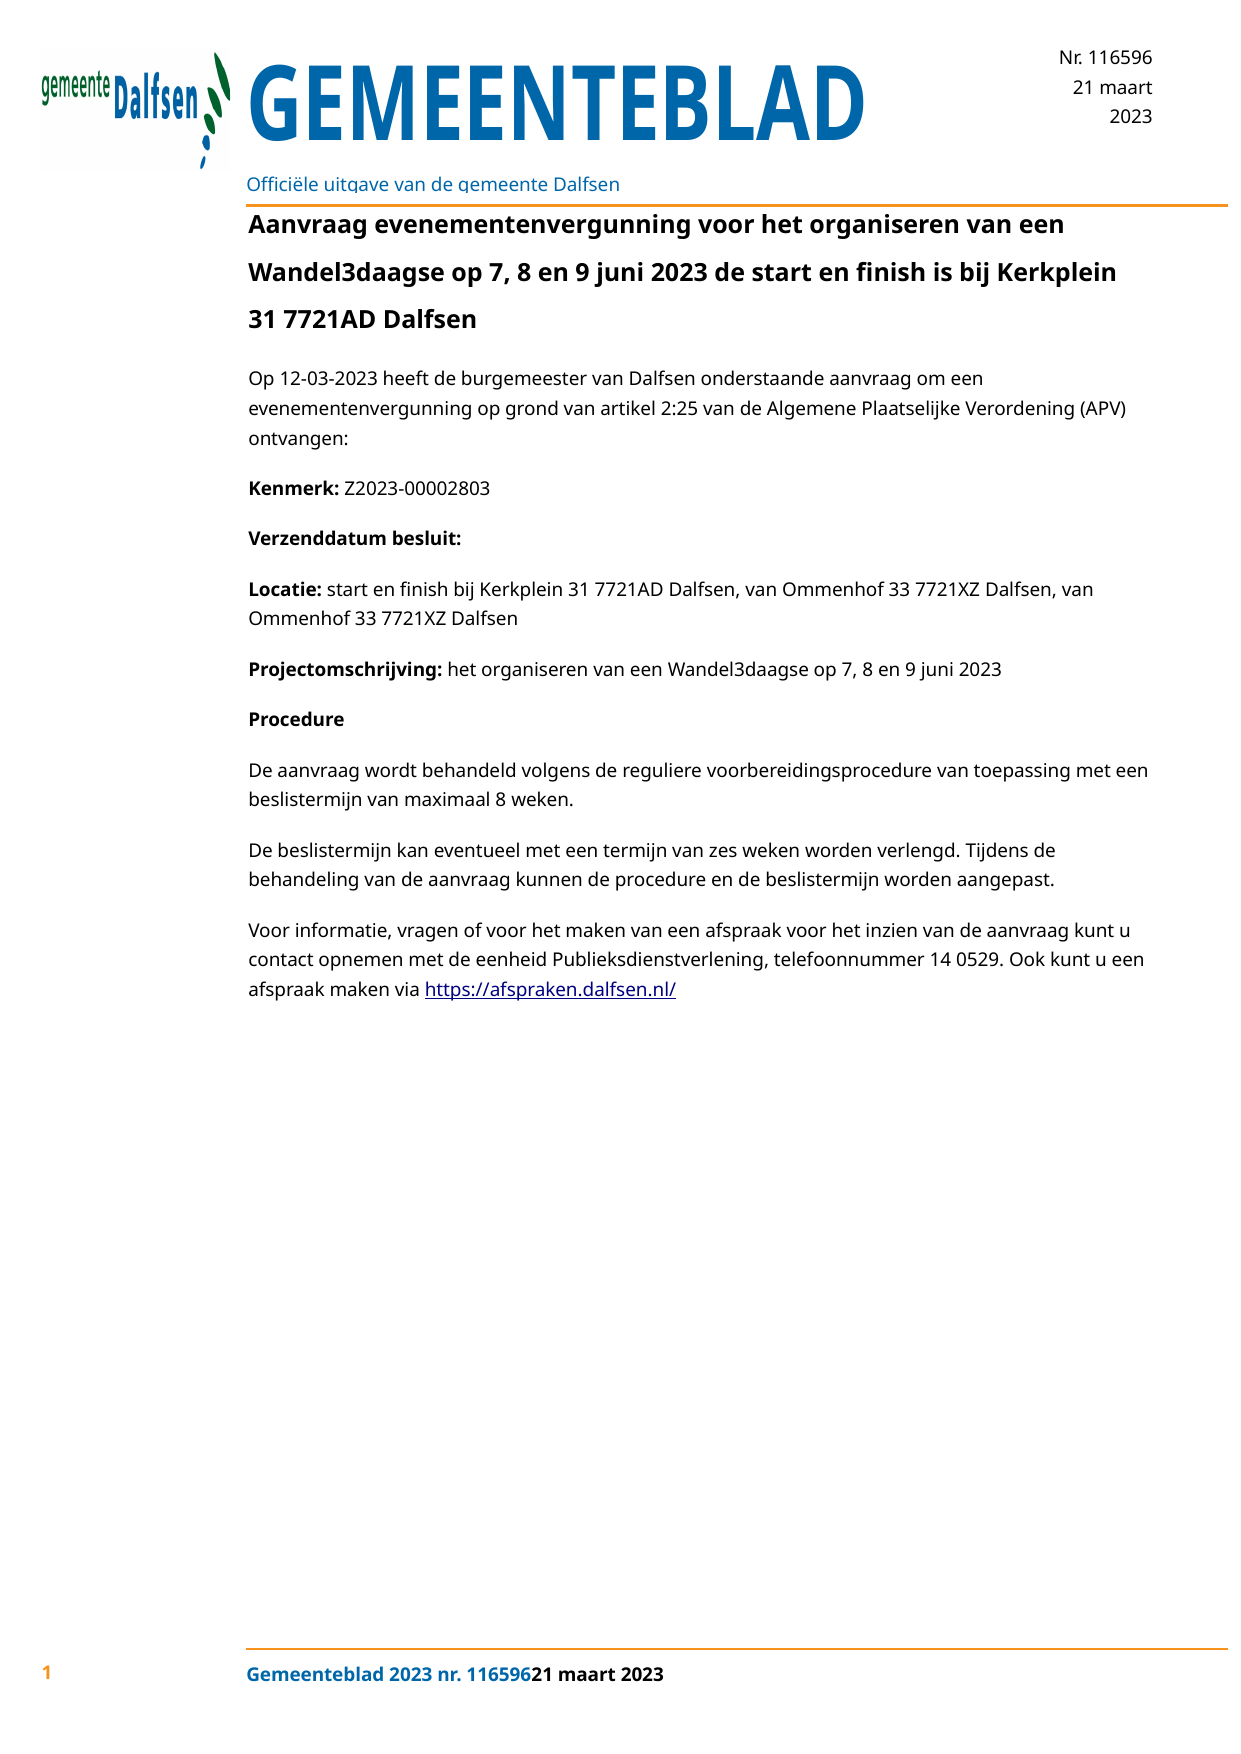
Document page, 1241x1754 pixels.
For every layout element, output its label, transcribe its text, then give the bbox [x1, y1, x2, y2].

text Verzenddatum besluit: [248, 526, 1152, 551]
text Voor informatie, vragen of voor het maken van een afspraak voor het inzien van de aanvraag kunt u contact opnemen met de eenheid Publieksdienstverlening, telefoonnummer 14 0529. Ook kunt u een afspraak maken via https://afspraken.dalfsen.nl/ [248, 917, 1152, 1002]
text Op 12-03-2023 heeft de burgemeester van Dalfsen onderstaande aanvraag om een evenementenvergunning op grond van artikel 2:25 van de Algemene Plaatselijke Verordening (APV) ontvangen: [248, 366, 1152, 450]
text Kenmerk: Z2023-00002803 [248, 475, 1152, 501]
text Aanvraag evenementenvergunning voor het organiseren van een Wandel3daagse op 7, 8 en 9 juni 2023 de start en finish is bij Kerkplein 31 7721AD Dalfsen [248, 207, 1152, 336]
text De beslistermijn kan eventueel met een termijn van zes weken worden verlengd. Tijdens de behandeling van de aanvraag kunnen de procedure en de beslistermijn worden aangepast. [248, 837, 1152, 892]
text Locatie: start en finish bij Kerkplein 31 7721AD Dalfsen, van Ommenhof 33 7721XZ Dalfsen, van Ommenhof 33 7721XZ Dalfsen [248, 576, 1152, 631]
picture [41, 47, 231, 172]
text Projectomschrijving: het organiseren van een Wandel3daagse op 7, 8 en 9 juni 2023 [248, 656, 1152, 682]
text Procedure [248, 706, 1152, 732]
text De aanvraag wordt behandeld volgens de reguliere voorbereidingsprocedure van toepassing met een beslistermijn van maximaal 8 weken. [248, 757, 1152, 812]
